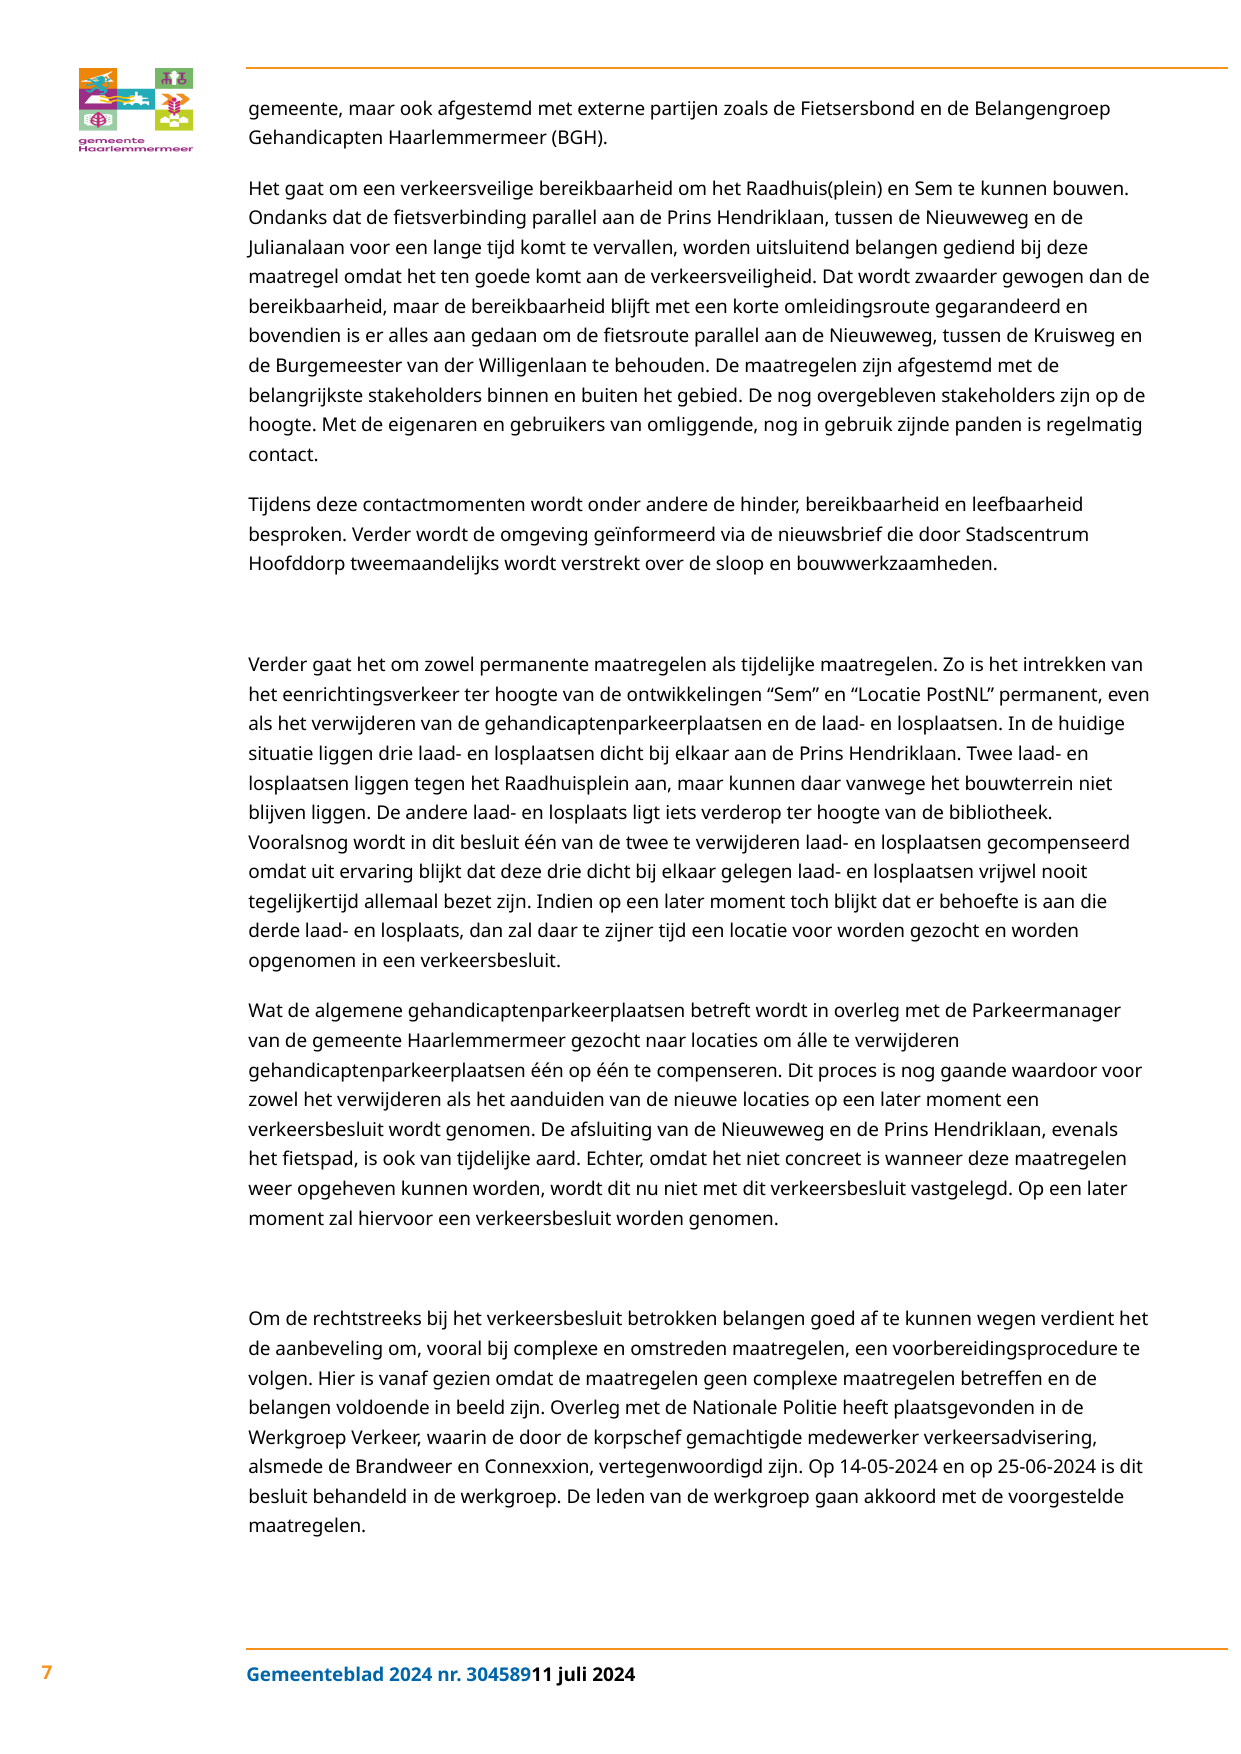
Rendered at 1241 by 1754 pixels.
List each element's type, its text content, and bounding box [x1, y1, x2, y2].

picture [41, 47, 231, 172]
text Om de rechtstreeks bij het verkeersbesluit betrokken belangen goed af te kunnen wegen verdient het de aanbeveling om, vooral bij complexe en omstreden maatregelen, een voorbereidingsprocedure te volgen. Hier is vanaf gezien omdat de maatregelen geen complexe maatregelen betreffen en de belangen voldoende in beeld zijn. Overleg met de Nationale Politie heeft plaatsgevonden in de Werkgroep Verkeer, waarin de door de korpschef gemachtigde medewerker verkeersadvisering, alsmede de Brandweer en Connexxion, vertegenwoordigd zijn. Op 14-05-2024 en op 25-06-2024 is dit besluit behandeld in de werkgroep. De leden van de werkgroep gaan akkoord met de voorgestelde maatregelen. [248, 1306, 1152, 1538]
text Verder gaat het om zowel permanente maatregelen als tijdelijke maatregelen. Zo is het intrekken van het eenrichtingsverkeer ter hoogte van de ontwikkelingen “Sem” en “Locatie PostNL” permanent, even als het verwijderen van de gehandicaptenparkeerplaatsen en de laad- en losplaatsen. In de huidige situatie liggen drie laad- en losplaatsen dicht bij elkaar aan de Prins Hendriklaan. Twee laad- en losplaatsen liggen tegen het Raadhuisplein aan, maar kunnen daar vanwege het bouwterrein niet blijven liggen. De andere laad- en losplaats ligt iets verderop ter hoogte van de bibliotheek. Vooralsnog wordt in dit besluit één van de twee te verwijderen laad- en losplaatsen gecompenseerd omdat uit ervaring blijkt dat deze drie dicht bij elkaar gelegen laad- en losplaatsen vrijwel nooit tegelijkertijd allemaal bezet zijn. Indien op een later moment toch blijkt dat er behoefte is aan die derde laad- en losplaats, dan zal daar te zijner tijd een locatie voor worden gezocht en worden opgenomen in een verkeersbesluit. [248, 651, 1152, 973]
text Wat de algemene gehandicaptenparkeerplaatsen betreft wordt in overleg met de Parkeermanager van de gemeente Haarlemmermeer gezocht naar locaties om álle te verwijderen gehandicaptenparkeerplaatsen één op één te compenseren. Dit proces is nog gaande waardoor voor zowel het verwijderen als het aanduiden van de nieuwe locaties op een later moment een verkeersbesluit wordt genomen. De afsluiting van de Nieuweweg en de Prins Hendriklaan, evenals het fietspad, is ook van tijdelijke aard. Echter, omdat het niet concreet is wanneer deze maatregelen weer opgeheven kunnen worden, wordt dit nu niet met dit verkeersbesluit vastgelegd. Op een later moment zal hiervoor een verkeersbesluit worden genomen. [248, 998, 1152, 1231]
text Tijdens deze contactmomenten wordt onder andere de hinder, bereikbaarheid en leefbaarheid besproken. Verder wordt de omgeving geïnformeerd via de nieuwsbrief die door Stadscentrum Hoofddorp tweemaandelijks wordt verstrekt over de sloop en bouwwerkzaamheden. [248, 491, 1152, 576]
text gemeente, maar ook afgestemd met externe partijen zoals de Fietsersbond en de Belangengroep Gehandicapten Haarlemmermeer (BGH). [248, 95, 1152, 150]
text Het gaat om een verkeersveilige bereikbaarheid om het Raadhuis(plein) en Sem te kunnen bouwen. Ondanks dat de fietsverbinding parallel aan de Prins Hendriklaan, tussen de Nieuweweg en de Julianalaan voor een lange tijd komt te vervallen, worden uitsluitend belangen gediend bij deze maatregel omdat het ten goede komt aan de verkeersveiligheid. Dat wordt zwaarder gewogen dan de bereikbaarheid, maar de bereikbaarheid blijft met een korte omleidingsroute gegarandeerd en bovendien is er alles aan gedaan om de fietsroute parallel aan de Nieuweweg, tussen de Kruisweg en de Burgemeester van der Willigenlaan te behouden. De maatregelen zijn afgestemd met de belangrijkste stakeholders binnen en buiten het gebied. De nog overgebleven stakeholders zijn op de hoogte. Met de eigenaren en gebruikers van omliggende, nog in gebruik zijnde panden is regelmatig contact. [248, 175, 1152, 467]
